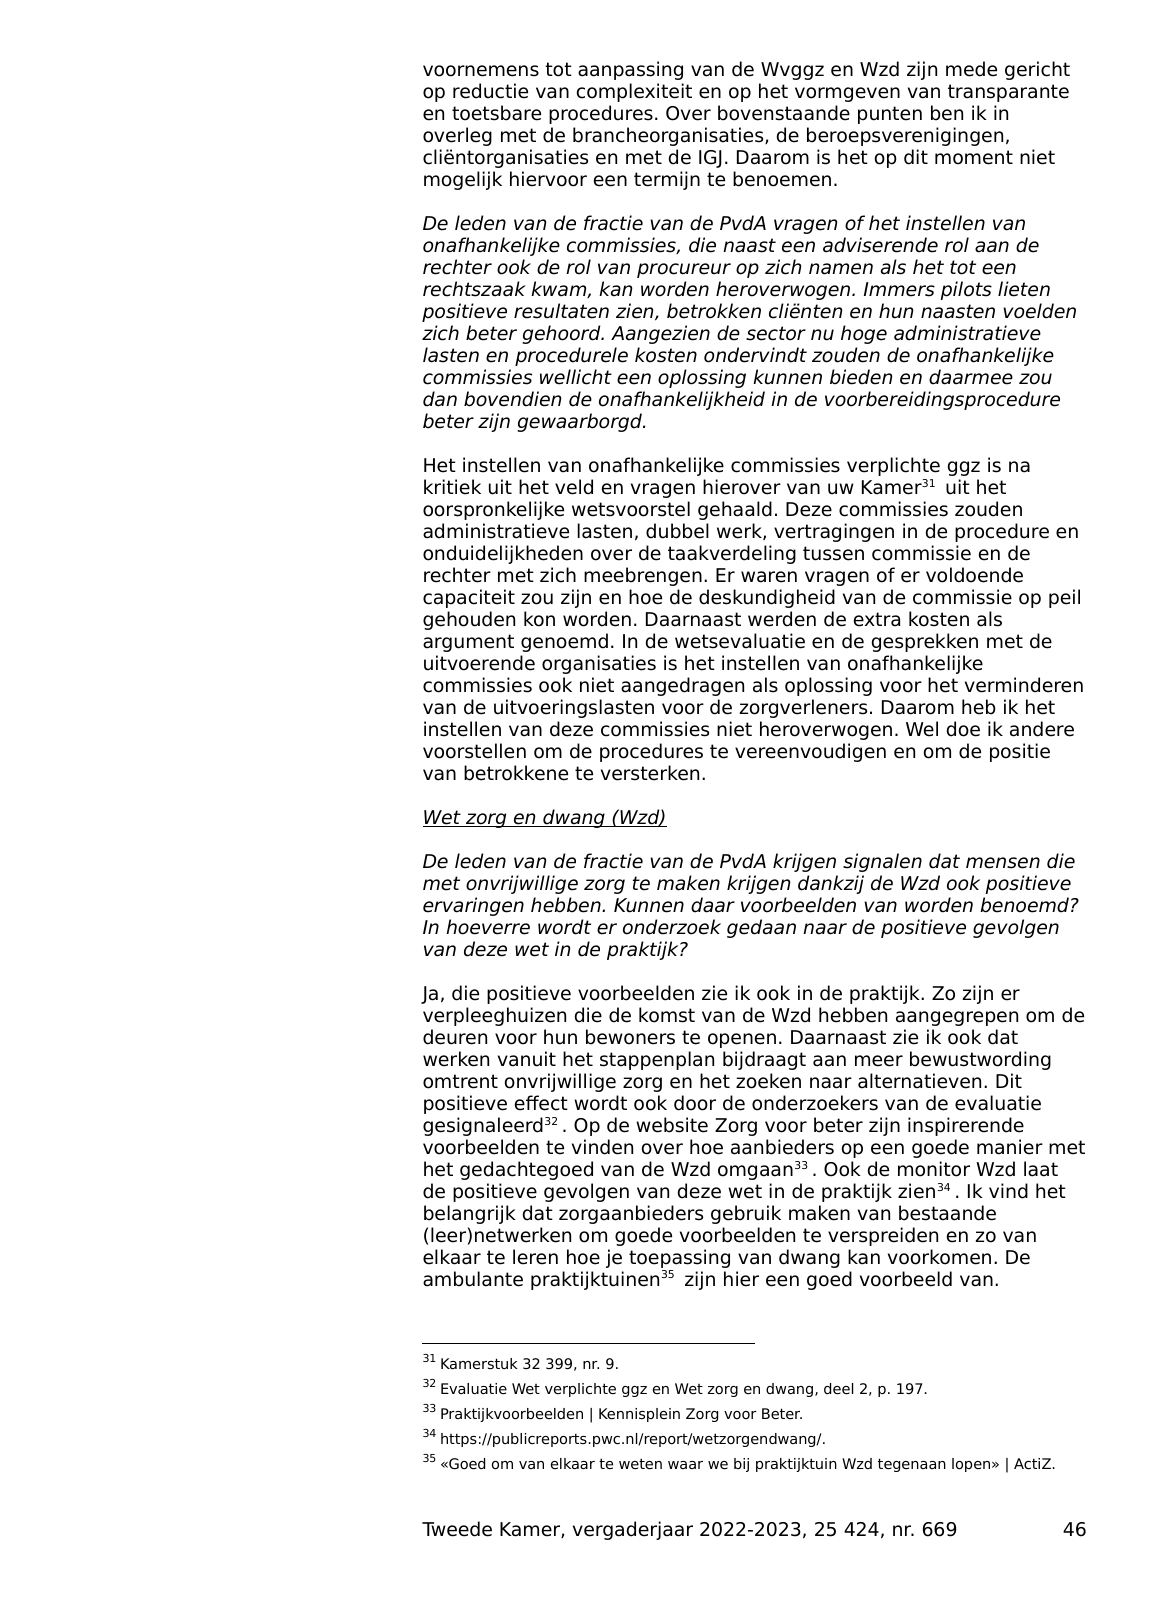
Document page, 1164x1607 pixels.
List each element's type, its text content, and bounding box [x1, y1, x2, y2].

text Kamerstuk 32 399, nr. 9. [422, 1352, 1087, 1374]
text Evaluatie Wet verplichte ggz en Wet zorg en dwang, deel 2, p. 197. [422, 1377, 1087, 1399]
text De leden van de fractie van de PvdA vragen of het instellen van onafhankelijke commissies, die naast een adviserende rol aan de rechter ook de rol van procureur op zich namen als het tot een rechtszaak kwam, kan worden heroverwogen. Immers pilots lieten positieve resultaten zien, betrokken cliënten en hun naasten voelden zich beter gehoord. Aangezien de sector nu hoge administratieve lasten en procedurele kosten ondervindt zouden de onafhankelijke commissies wellicht een oplossing kunnen bieden en daarmee zou dan bovendien de onafhankelijkheid in de voorbereidingsprocedure beter zijn gewaarborgd. [422, 213, 1087, 433]
subtitle Wet zorg en dwang (Wzd) [422, 807, 1087, 829]
text Ja, die positieve voorbeelden zie ik ook in de praktijk. Zo zijn er verpleeghuizen die de komst van de Wzd hebben aangegrepen om de deuren voor hun bewoners te openen. Daarnaast zie ik ook dat werken vanuit het stappenplan bijdraagt aan meer bewustwording omtrent onvrijwillige zorg en het zoeken naar alternatieven. Dit positieve effect wordt ook door de onderzoekers van de evaluatie gesignaleerd. Op de website Zorg voor beter zijn inspirerende voorbeelden te vinden over hoe aanbieders op een goede manier met het gedachtegoed van de Wzd omgaan. Ook de monitor Wzd laat de positieve gevolgen van deze wet in de praktijk zien. Ik vind het belangrijk dat zorgaanbieders gebruik maken van bestaande (leer)netwerken om goede voorbeelden te verspreiden en zo van elkaar te leren hoe je toepassing van dwang kan voorkomen. De ambulante praktijktuinen zijn hier een goed voorbeeld van. [422, 983, 1087, 1291]
text https://publicreports.pwc.nl/report/wetzorgendwang/. [422, 1427, 1087, 1449]
text «Goed om van elkaar te weten waar we bij praktijktuin Wzd tegenaan lopen» | ActiZ. [422, 1452, 1087, 1474]
text Praktijkvoorbeelden | Kennisplein Zorg voor Beter. [422, 1402, 1087, 1424]
text De leden van de fractie van de PvdA krijgen signalen dat mensen die met onvrijwillige zorg te maken krijgen dankzij de Wzd ook positieve ervaringen hebben. Kunnen daar voorbeelden van worden benoemd? In hoeverre wordt er onderzoek gedaan naar de positieve gevolgen van deze wet in de praktijk? [422, 851, 1087, 961]
text Het instellen van onafhankelijke commissies verplichte ggz is na kritiek uit het veld en vragen hierover van uw Kamer uit het oorspronkelijke wetsvoorstel gehaald. Deze commissies zouden administratieve lasten, dubbel werk, vertragingen in de procedure en onduidelijkheden over de taakverdeling tussen commissie en de rechter met zich meebrengen. Er waren vragen of er voldoende capaciteit zou zijn en hoe de deskundigheid van de commissie op peil gehouden kon worden. Daarnaast werden de extra kosten als argument genoemd. In de wetsevaluatie en de gesprekken met de uitvoerende organisaties is het instellen van onafhankelijke commissies ook niet aangedragen als oplossing voor het verminderen van de uitvoeringslasten voor de zorgverleners. Daarom heb ik het instellen van deze commissies niet heroverwogen. Wel doe ik andere voorstellen om de procedures te vereenvoudigen en om de positie van betrokkene te versterken. [422, 455, 1087, 785]
text voornemens tot aanpassing van de Wvggz en Wzd zijn mede gericht op reductie van complexiteit en op het vormgeven van transparante en toetsbare procedures. Over bovenstaande punten ben ik in overleg met de brancheorganisaties, de beroepsverenigingen, cliëntorganisaties en met de IGJ. Daarom is het op dit moment niet mogelijk hiervoor een termijn te benoemen. [422, 59, 1087, 191]
